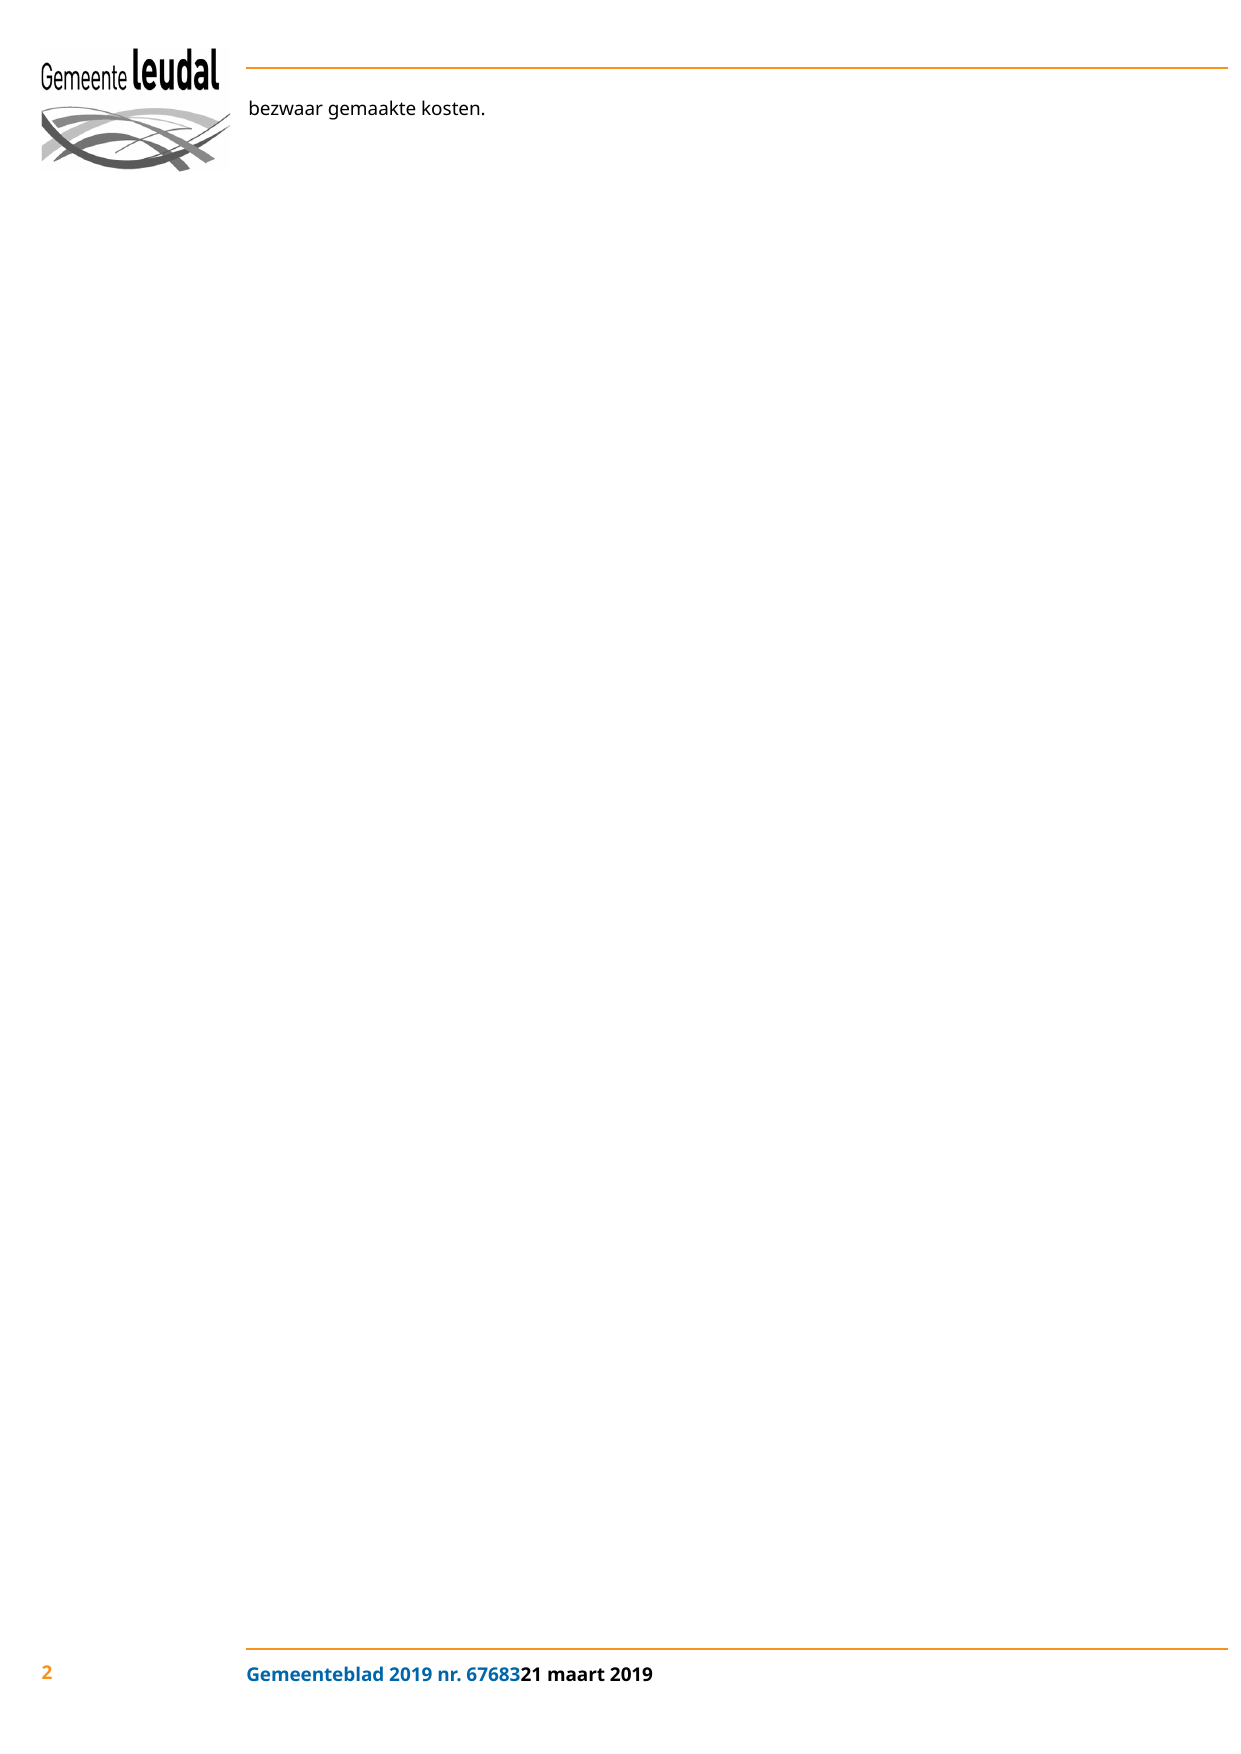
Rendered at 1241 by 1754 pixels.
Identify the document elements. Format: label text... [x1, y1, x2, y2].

picture [41, 47, 231, 172]
text bezwaar gemaakte kosten. [248, 95, 1152, 121]
